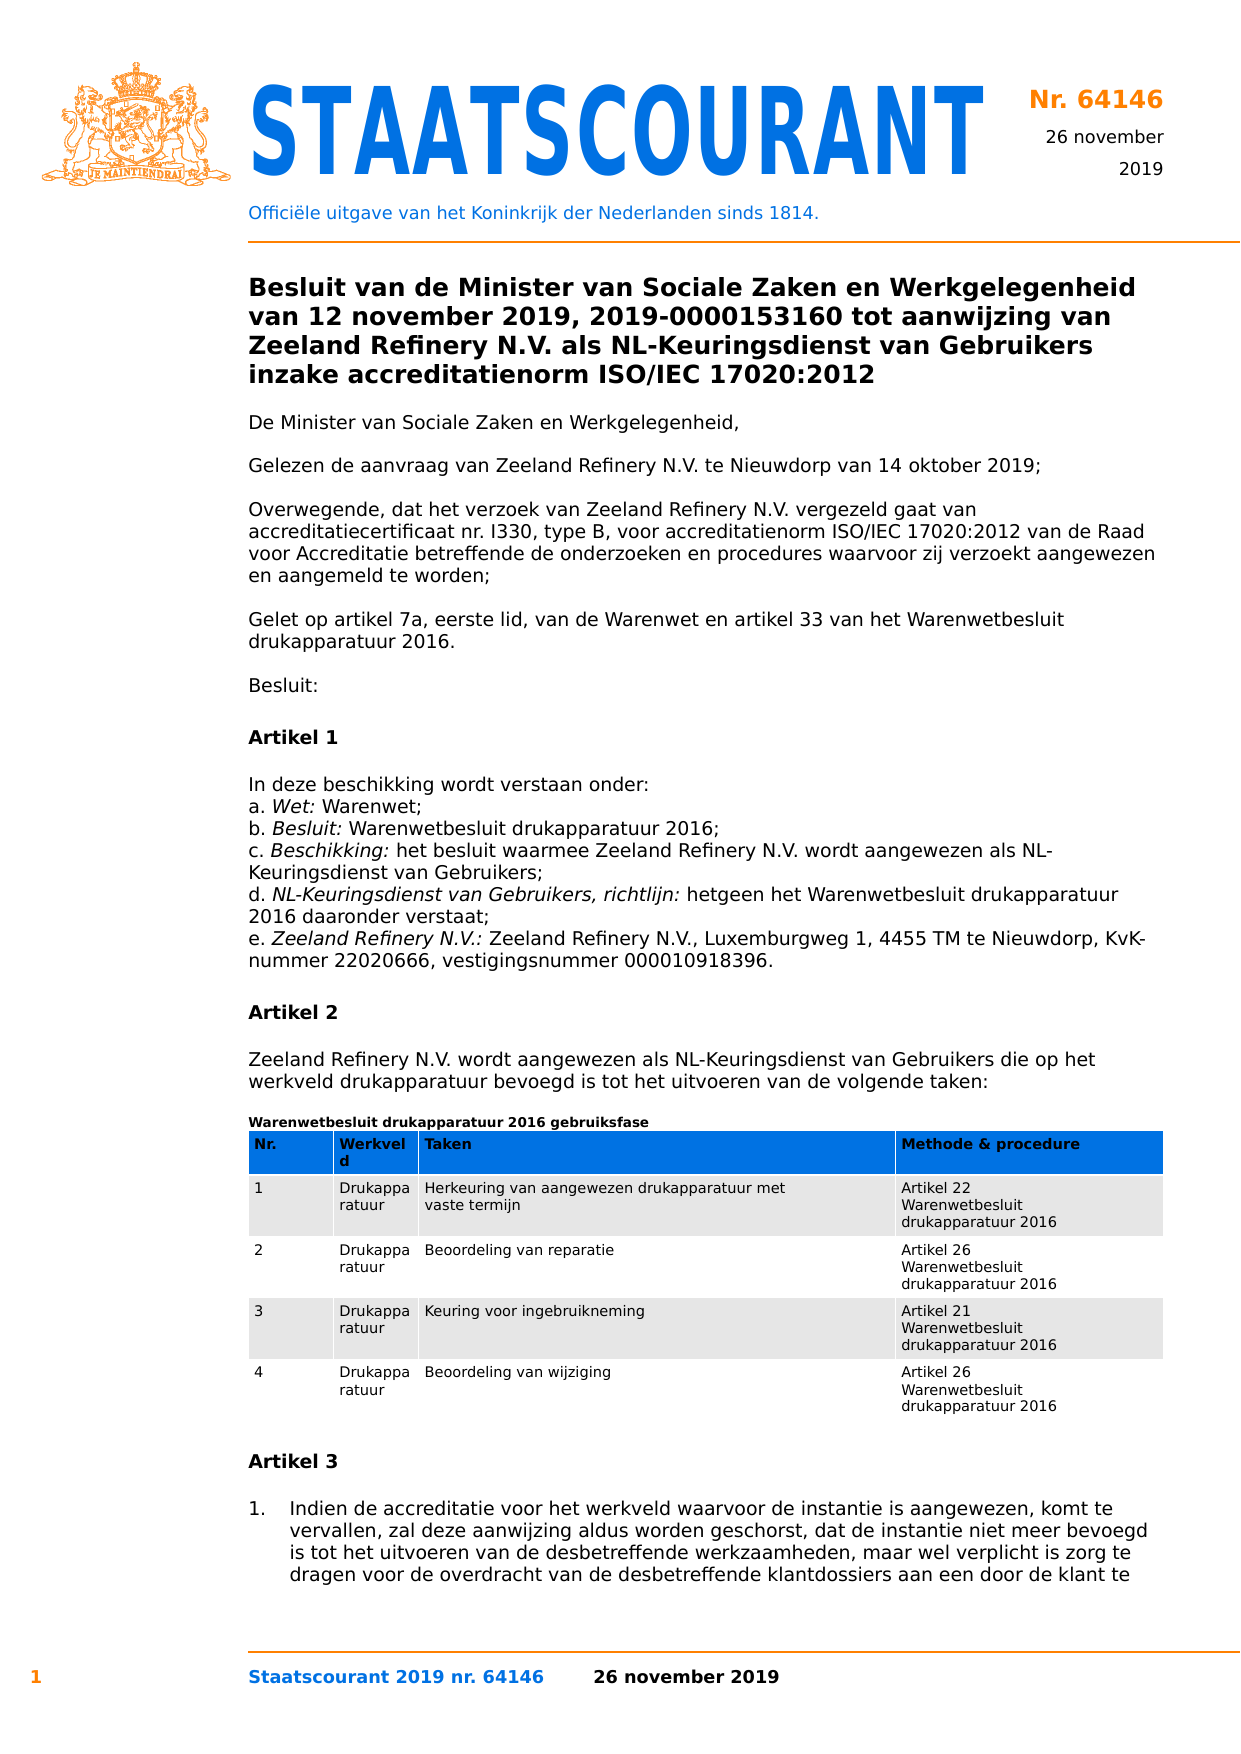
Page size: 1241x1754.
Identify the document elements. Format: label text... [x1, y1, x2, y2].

table_header Warenwetbesluit drukapparatuur 2016 gebruiksfase [248, 1115, 1163, 1130]
text d. NL-Keuringsdienst van Gebruikers, richtlijn: hetgeen het Warenwetbesluit drukapparatuur 2016 daaronder verstaat; [248, 884, 1163, 928]
table_cell 4 [249, 1360, 333, 1420]
table_cell 1 [249, 1176, 333, 1236]
table_header [25, 62, 248, 241]
table_cell Beoordeling van reparatie [419, 1237, 895, 1297]
table_cell Artikel 26 Warenwetbesluit drukapparatuur 2016 [896, 1360, 1163, 1420]
table_cell 2019 [998, 153, 1240, 203]
table_cell Officiële uitgave van het Koninkrijk der Nederlanden sinds 1814. [248, 203, 1240, 241]
text a. Wet: Warenwet; [248, 796, 1163, 818]
text De Minister van Sociale Zaken en Werkgelegenheid, [248, 412, 1163, 433]
subtitle Besluit van de Minister van Sociale Zaken en Werkgelegenheid van 12 november 2019, 2019-0000153160 tot aanwijzing van Zeeland Refinery N.V. als NL-Keuringsdienst van Gebruikers inzake accreditatienorm ISO/IEC 17020:2012 [248, 273, 1163, 390]
table_cell Drukapparatuur [334, 1360, 418, 1420]
table_cell 26 november [998, 121, 1240, 153]
table_cell Beoordeling van wijziging [419, 1360, 895, 1420]
table_cell Drukapparatuur [334, 1176, 418, 1236]
subtitle Artikel 2 [248, 1002, 1163, 1024]
table_cell Taken [419, 1131, 895, 1174]
table_cell Herkeuring van aangewezen drukapparatuur met vaste termijn [419, 1176, 895, 1236]
picture [41, 62, 231, 186]
table_cell Keuring voor ingebruikneming [419, 1298, 895, 1359]
subtitle Artikel 3 [248, 1451, 1163, 1473]
text Zeeland Refinery N.V. wordt aangewezen als NL-Keuringsdienst van Gebruikers die op het werkveld drukapparatuur bevoegd is tot het uitvoeren van de volgende taken: [248, 1049, 1163, 1093]
text Overwegende, dat het verzoek van Zeeland Refinery N.V. vergezeld gaat van accreditatiecertificaat nr. I330, type B, voor accreditatienorm ISO/IEC 17020:2012 van de Raad voor Accreditatie betreffende de onderzoeken en procedures waarvoor zij verzoekt aangewezen en aangemeld te worden; [248, 499, 1163, 587]
table_cell Artikel 22 Warenwetbesluit drukapparatuur 2016 [896, 1176, 1163, 1236]
text Gelet op artikel 7a, eerste lid, van de Warenwet en artikel 33 van het Warenwetbesluit drukapparatuur 2016. [248, 609, 1163, 653]
table_cell Artikel 26 Warenwetbesluit drukapparatuur 2016 [896, 1237, 1163, 1297]
table_header STAATSCOURANT [248, 62, 998, 203]
table_cell Werkveld [334, 1131, 418, 1174]
table_cell Drukapparatuur [334, 1298, 418, 1359]
table_cell Methode & procedure [896, 1131, 1163, 1174]
table_cell Artikel 21 Warenwetbesluit drukapparatuur 2016 [896, 1298, 1163, 1359]
text e. Zeeland Refinery N.V.: Zeeland Refinery N.V., Luxemburgweg 1, 4455 TM te Nieuwdorp, KvK-nummer 22020666, vestigingsnummer 000010918396. [248, 928, 1163, 972]
table_cell 2 [249, 1237, 333, 1297]
text Besluit: [248, 675, 1163, 697]
text Gelezen de aanvraag van Zeeland Refinery N.V. te Nieuwdorp van 14 oktober 2019; [248, 455, 1163, 477]
table_header Nr. 64146 [998, 62, 1240, 121]
table_cell Nr. [249, 1131, 333, 1174]
text c. Beschikking: het besluit waarmee Zeeland Refinery N.V. wordt aangewezen als NL-Keuringsdienst van Gebruikers; [248, 840, 1163, 884]
table_cell 3 [249, 1298, 333, 1359]
table_cell Drukapparatuur [334, 1237, 418, 1297]
text In deze beschikking wordt verstaan onder: [248, 774, 1163, 796]
subtitle Artikel 1 [248, 727, 1163, 749]
text b. Besluit: Warenwetbesluit drukapparatuur 2016; [248, 818, 1163, 840]
text 1. Indien de accreditatie voor het werkveld waarvoor de instantie is aangewezen, komt te vervallen, zal deze aanwijzing aldus worden geschorst, dat de instantie niet meer bevoegd is tot het uitvoeren van de desbetreffende werkzaamheden, maar wel verplicht is zorg te dragen voor de overdracht van de desbetreffende klantdossiers aan een door de klant te [248, 1498, 1163, 1586]
